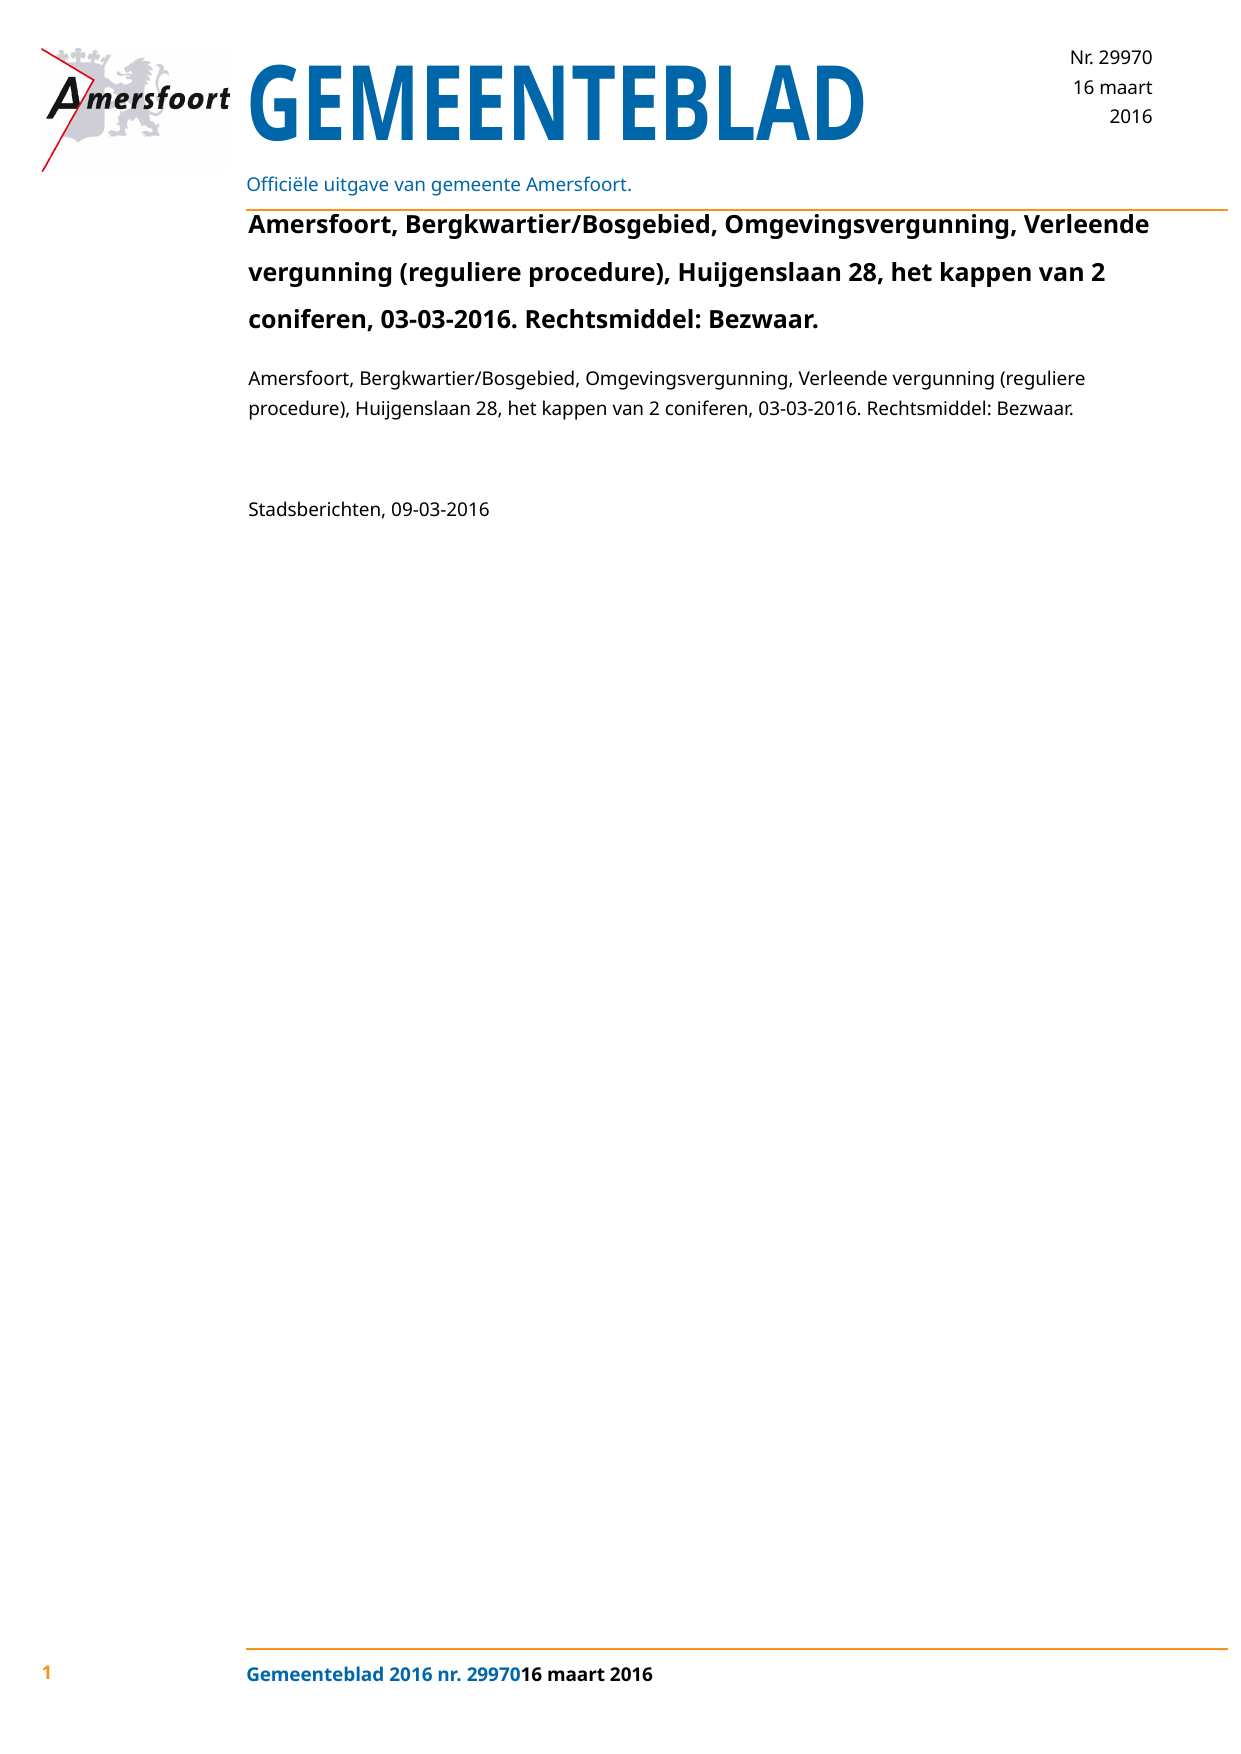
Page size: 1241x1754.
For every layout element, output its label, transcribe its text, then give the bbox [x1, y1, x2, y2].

text Stadsberichten, 09-03-2016 [248, 496, 1152, 522]
text Amersfoort, Bergkwartier/Bosgebied, Omgevingsvergunning, Verleende vergunning (reguliere procedure), Huijgenslaan 28, het kappen van 2 coniferen, 03-03-2016. Rechtsmiddel: Bezwaar. [248, 366, 1152, 421]
picture [41, 47, 231, 172]
text Amersfoort, Bergkwartier/Bosgebied, Omgevingsvergunning, Verleende vergunning (reguliere procedure), Huijgenslaan 28, het kappen van 2 coniferen, 03-03-2016. Rechtsmiddel: Bezwaar. [248, 211, 1152, 336]
